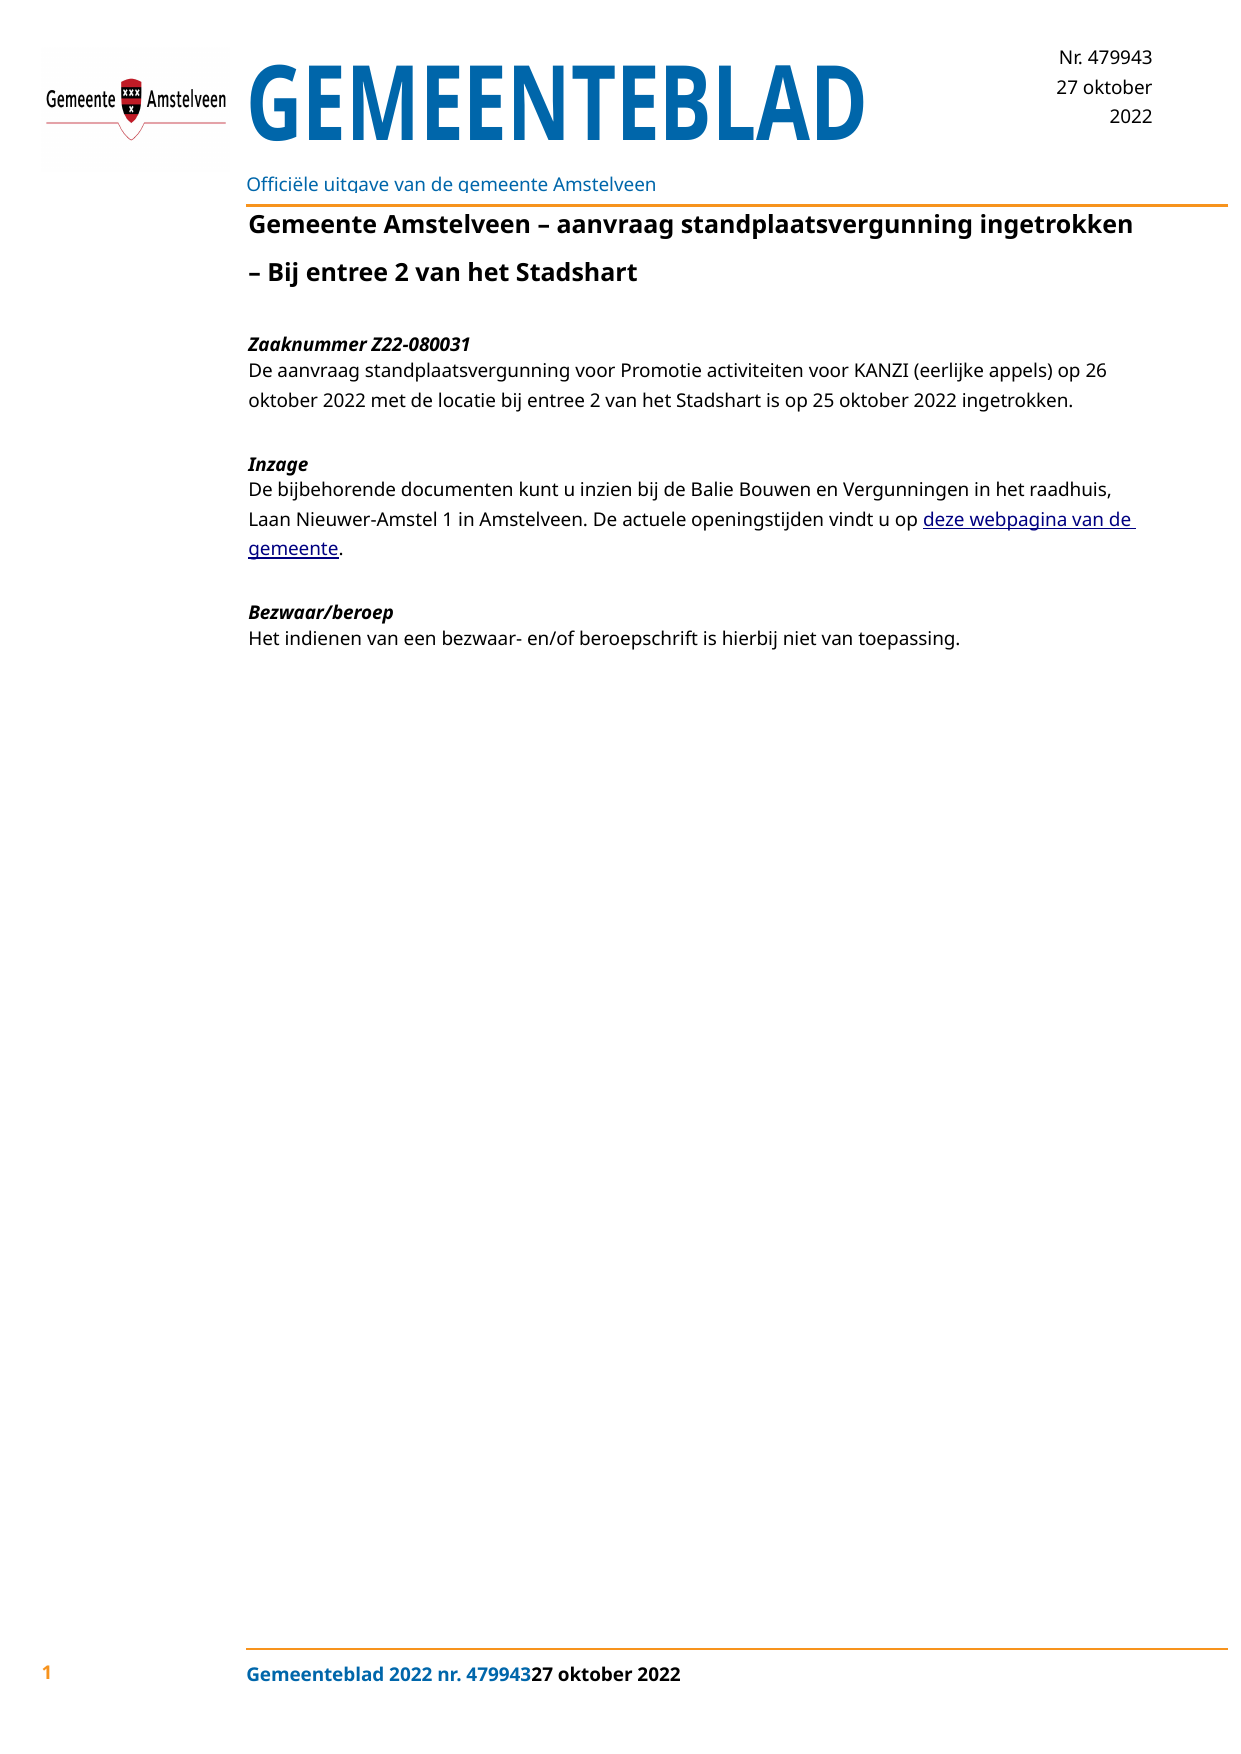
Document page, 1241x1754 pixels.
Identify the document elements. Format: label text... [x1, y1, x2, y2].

text Inzage [248, 451, 1152, 476]
text De aanvraag standplaatsvergunning voor Promotie activiteiten voor KANZI (eerlijke appels) op 26 oktober 2022 met de locatie bij entree 2 van het Stadshart is op 25 oktober 2022 ingetrokken. [248, 357, 1152, 412]
text Zaaknummer Z22-080031 [248, 331, 1152, 357]
text Het indienen van een bezwaar- en/of beroepschrift is hierbij niet van toepassing. [248, 625, 1152, 651]
text Bezwaar/beroep [248, 599, 1152, 625]
picture [41, 47, 231, 172]
text Gemeente Amstelveen – aanvraag standplaatsvergunning ingetrokken – Bij entree 2 van het Stadshart [248, 207, 1152, 288]
text De bijbehorende documenten kunt u inzien bij de Balie Bouwen en Vergunningen in het raadhuis, Laan Nieuwer-Amstel 1 in Amstelveen. De actuele openingstijden vindt u op deze webpagina van de gemeente. [248, 476, 1152, 561]
